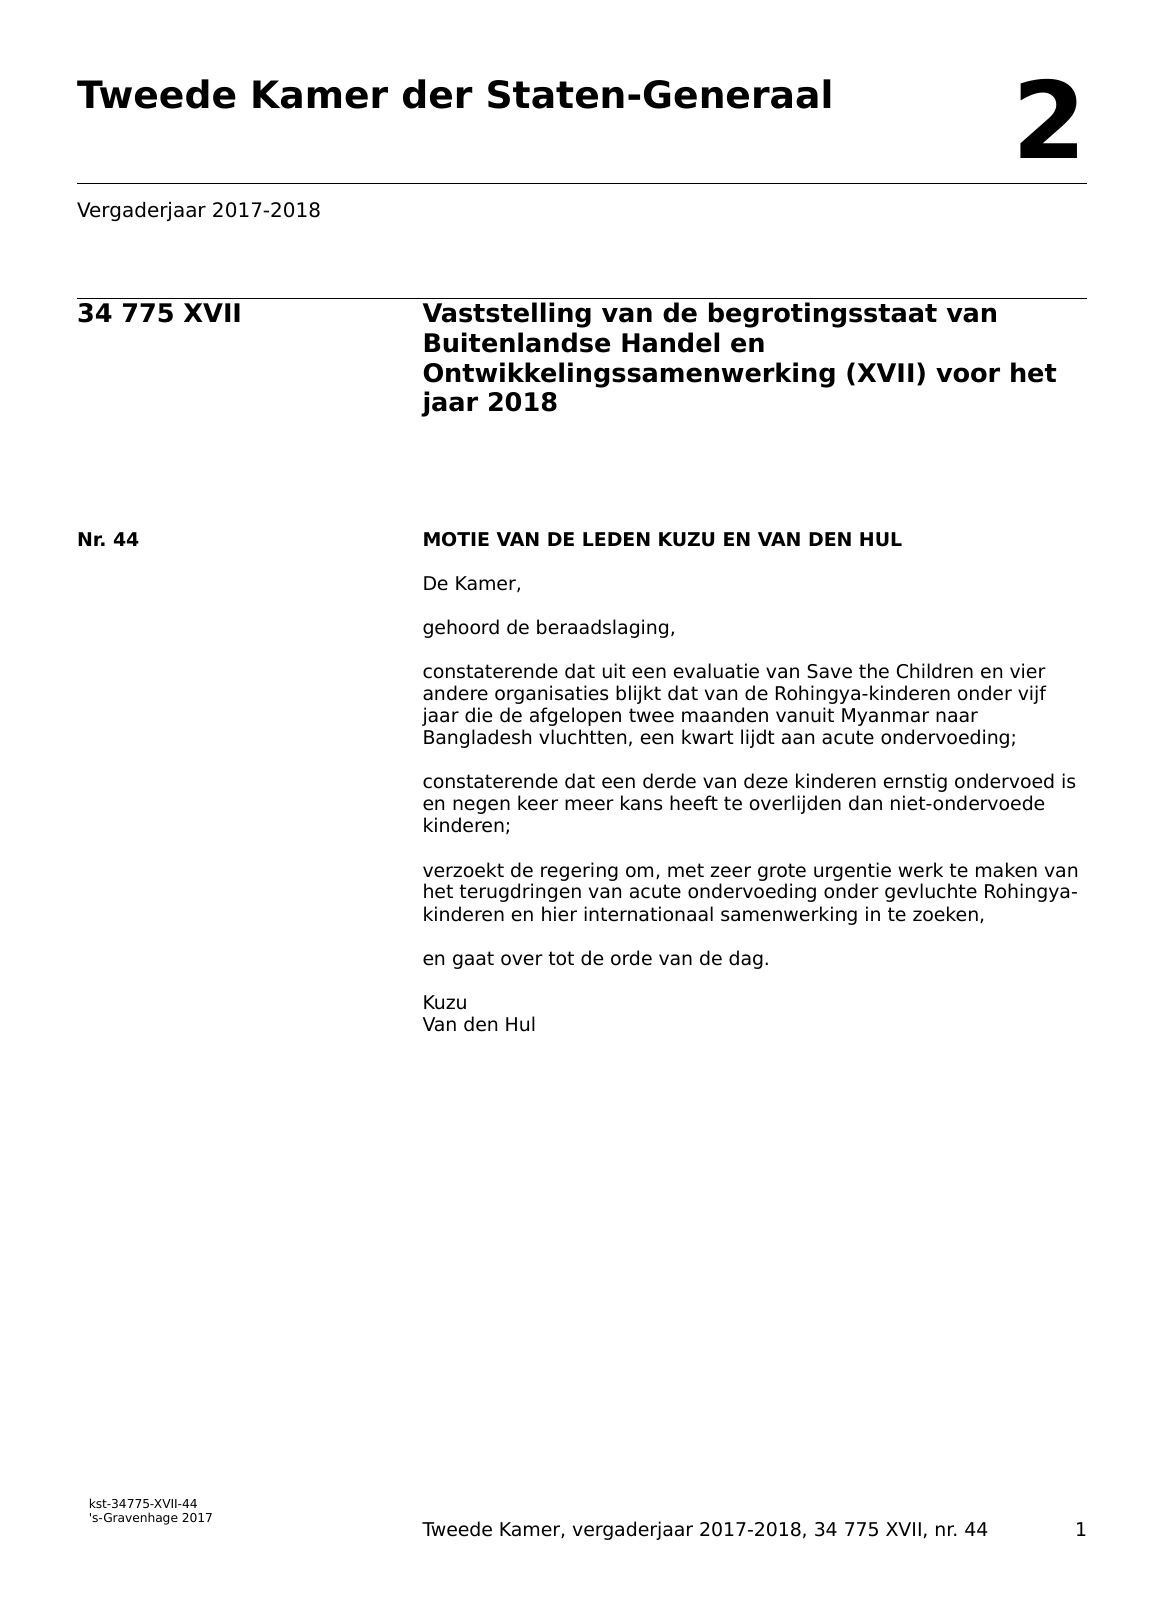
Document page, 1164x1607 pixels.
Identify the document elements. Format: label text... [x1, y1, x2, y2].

table_header 2 [886, 59, 1087, 183]
text constaterende dat uit een evaluatie van Save the Children en vier andere organisaties blijkt dat van de Rohingya-kinderen onder vijf jaar die de afgelopen twee maanden vanuit Myanmar naar Bangladesh vluchtten, een kwart lijdt aan acute ondervoeding; [422, 661, 1087, 749]
subtitle Nr. 44 MOTIE VAN DE LEDEN KUZU EN VAN DEN HUL [77, 529, 1087, 551]
text Kuzu [422, 992, 1087, 1014]
text gehoord de beraadslaging, [422, 617, 1087, 639]
text verzoekt de regering om, met zeer grote urgentie werk te maken van het terugdringen van acute ondervoeding onder gevluchte Rohingya-kinderen en hier internationaal samenwerking in te zoeken, [422, 859, 1087, 925]
text en gaat over tot de orde van de dag. [422, 948, 1087, 969]
text De Kamer, [422, 573, 1087, 595]
table_header Tweede Kamer der Staten-Generaal [77, 59, 886, 183]
text 's-Gravenhage 2017 [88, 1511, 323, 1525]
table_cell Vergaderjaar 2017-2018 [77, 184, 1087, 298]
text Van den Hul [422, 1014, 1087, 1036]
text kst-34775-XVII-44 [88, 1497, 323, 1511]
subtitle 34 775 XVII Vaststelling van de begrotingsstaat van Buitenlandse Handel en Ontwikkelingssamenwerking (XVII) voor het jaar 2018 [77, 299, 1087, 418]
text constaterende dat een derde van deze kinderen ernstig ondervoed is en negen keer meer kans heeft te overlijden dan niet-ondervoede kinderen; [422, 771, 1087, 837]
